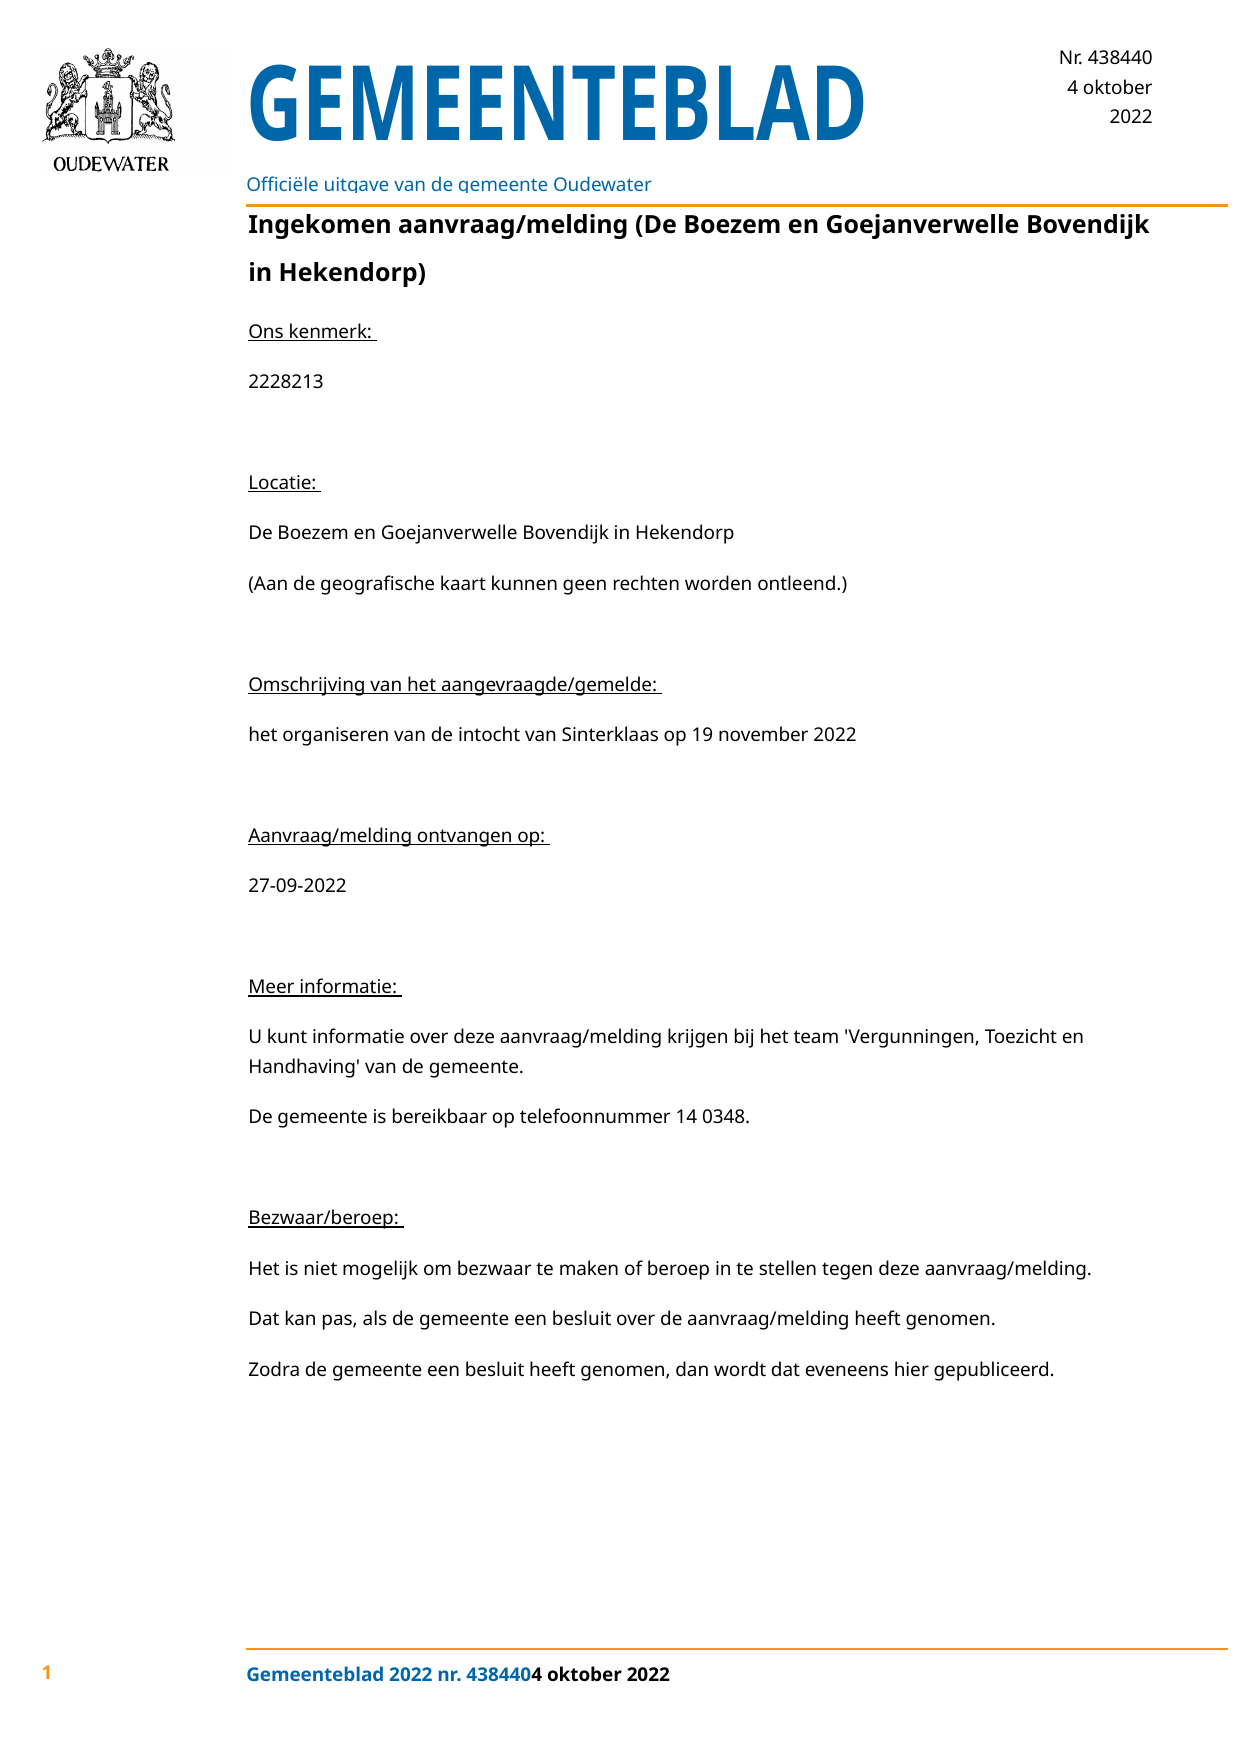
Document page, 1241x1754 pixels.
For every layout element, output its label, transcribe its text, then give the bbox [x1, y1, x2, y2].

picture [41, 47, 231, 172]
text De gemeente is bereikbaar op telefoonnummer 14 0348. [248, 1104, 1152, 1129]
text Ons kenmerk: [248, 318, 1152, 344]
text U kunt informatie over deze aanvraag/melding krijgen bij het team 'Vergunningen, Toezicht en Handhaving' van de gemeente. [248, 1024, 1152, 1079]
text Omschrijving van het aangevraagde/gemelde: [248, 671, 1152, 697]
text Bezwaar/beroep: [248, 1204, 1152, 1230]
text 2228213 [248, 368, 1152, 394]
text Aanvraag/melding ontvangen op: [248, 822, 1152, 848]
text 27-09-2022 [248, 872, 1152, 898]
text Meer informatie: [248, 973, 1152, 999]
text Locatie: [248, 469, 1152, 495]
text het organiseren van de intocht van Sinterklaas op 19 november 2022 [248, 721, 1152, 747]
text De Boezem en Goejanverwelle Bovendijk in Hekendorp [248, 519, 1152, 545]
text (Aan de geografische kaart kunnen geen rechten worden ontleend.) [248, 570, 1152, 596]
text Zodra de gemeente een besluit heeft genomen, dan wordt dat eveneens hier gepubliceerd. [248, 1356, 1152, 1382]
text Dat kan pas, als de gemeente een besluit over de aanvraag/melding heeft genomen. [248, 1305, 1152, 1331]
text Het is niet mogelijk om bezwaar te maken of beroep in te stellen tegen deze aanvraag/melding. [248, 1255, 1152, 1281]
text Ingekomen aanvraag/melding (De Boezem en Goejanverwelle Bovendijk in Hekendorp) [248, 207, 1152, 288]
